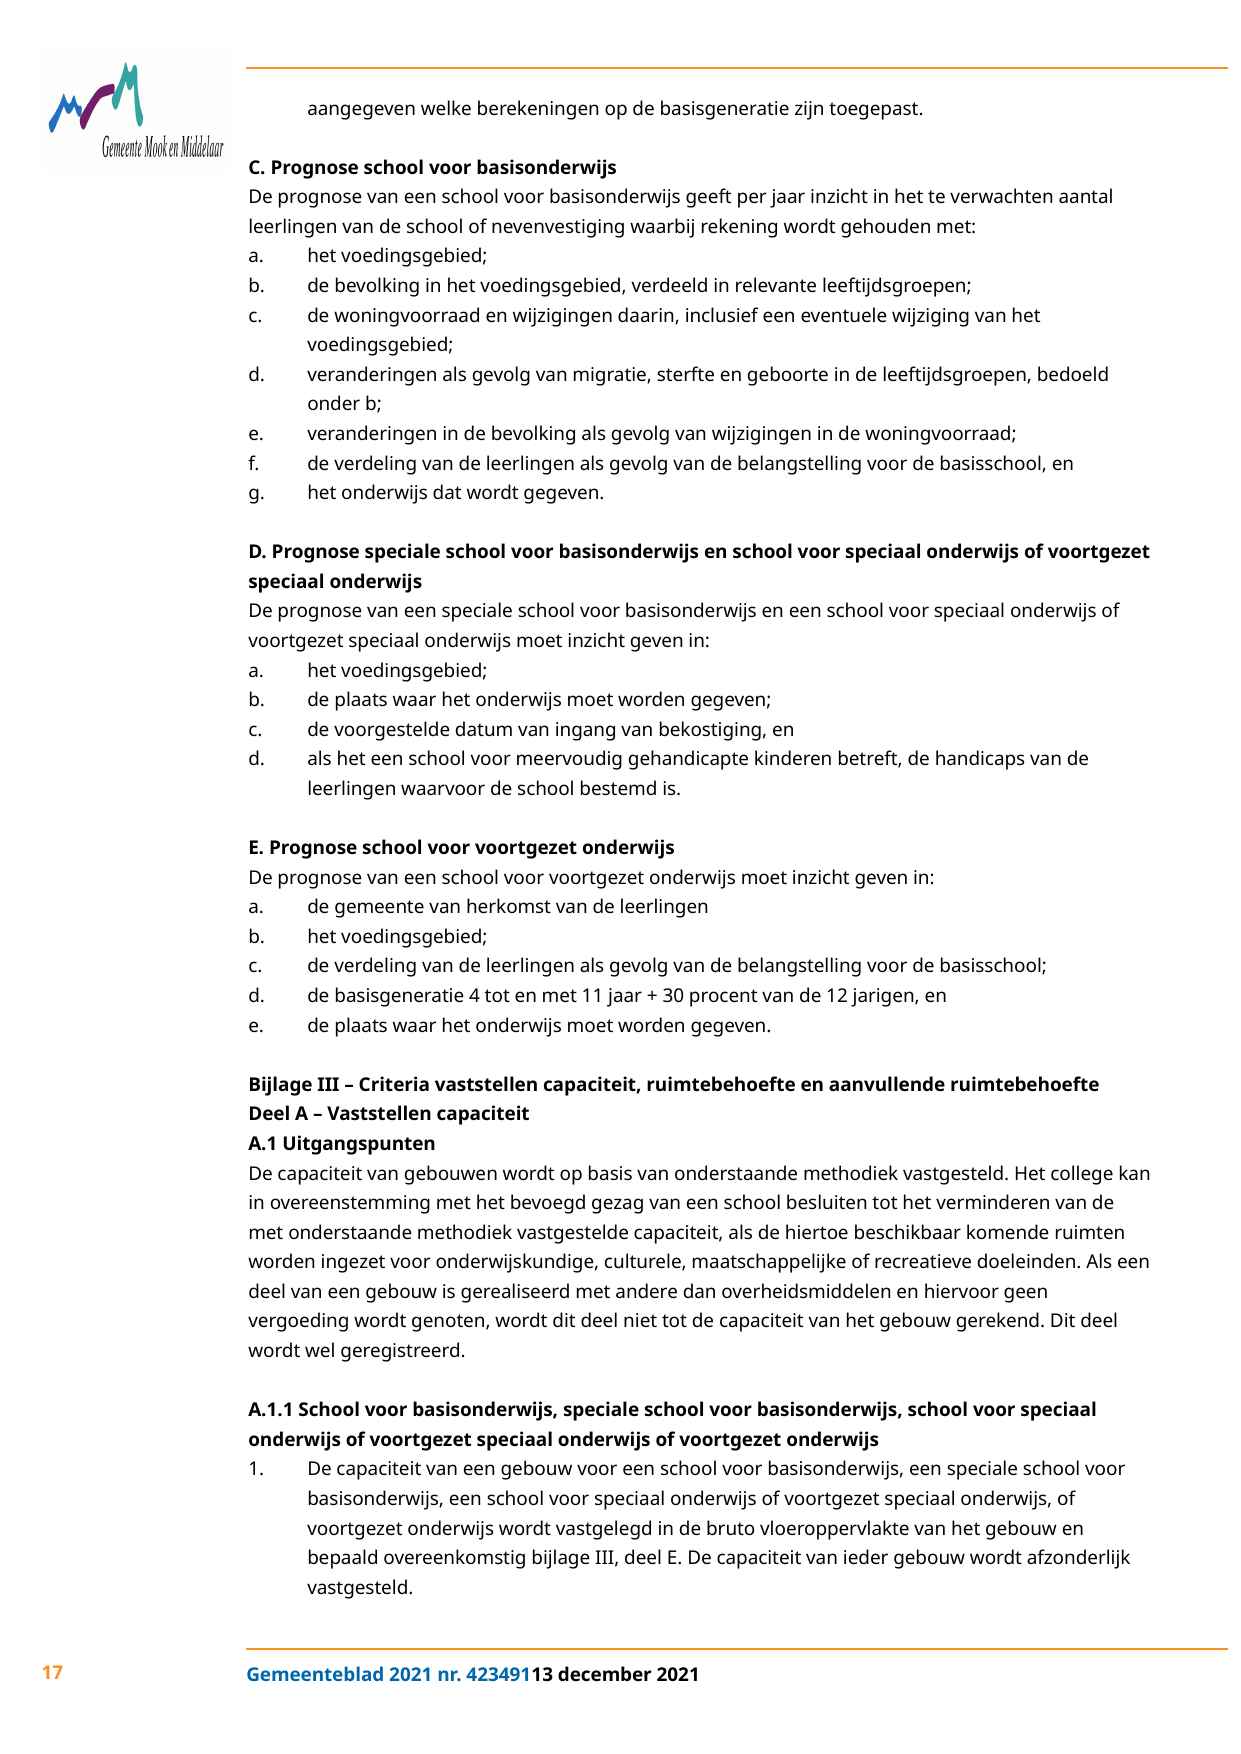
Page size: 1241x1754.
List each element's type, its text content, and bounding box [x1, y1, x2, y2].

text D. Prognose speciale school voor basisonderwijs en school voor speciaal onderwijs of voortgezet speciaal onderwijs [248, 538, 1152, 594]
list aangegeven welke berekeningen op de basisgeneratie zijn toegepast. [248, 95, 1152, 121]
picture [41, 47, 231, 172]
list veranderingen als gevolg van migratie, sterfte en geboorte in de leeftijdsgroepen, bedoeld onder b; [248, 361, 1152, 416]
text C. Prognose school voor basisonderwijs [248, 154, 1152, 180]
text Bijlage III – Criteria vaststellen capaciteit, ruimtebehoefte en aanvullende ruimtebehoefte [248, 1071, 1152, 1097]
text De prognose van een school voor basisonderwijs geeft per jaar inzicht in het te verwachten aantal leerlingen van de school of nevenvestiging waarbij rekening wordt gehouden met: [248, 183, 1152, 239]
text De prognose van een speciale school voor basisonderwijs en een school voor speciaal onderwijs of voortgezet speciaal onderwijs moet inzicht geven in: [248, 598, 1152, 653]
list de woningvoorraad en wijzigingen daarin, inclusief een eventuele wijziging van het voedingsgebied; [248, 302, 1152, 357]
text E. Prognose school voor voortgezet onderwijs [248, 834, 1152, 860]
text De prognose van een school voor voortgezet onderwijs moet inzicht geven in: [248, 864, 1152, 890]
list de basisgeneratie 4 tot en met 11 jaar + 30 procent van de 12 jarigen, en [248, 982, 1152, 1008]
list De capaciteit van een gebouw voor een school voor basisonderwijs, een speciale school voor basisonderwijs, een school voor speciaal onderwijs of voortgezet speciaal onderwijs, of voortgezet onderwijs wordt vastgelegd in de bruto vloeroppervlakte van het gebouw en bepaald overeenkomstig bijlage III, deel E. De capaciteit van ieder gebouw wordt afzonderlijk vastgesteld. [248, 1456, 1152, 1600]
list de plaats waar het onderwijs moet worden gegeven. [248, 1012, 1152, 1038]
list de gemeente van herkomst van de leerlingen [248, 893, 1152, 919]
text A.1.1 School voor basisonderwijs, speciale school voor basisonderwijs, school voor speciaal onderwijs of voortgezet speciaal onderwijs of voortgezet onderwijs [248, 1396, 1152, 1452]
list de verdeling van de leerlingen als gevolg van de belangstelling voor de basisschool, en [248, 450, 1152, 476]
text De capaciteit van gebouwen wordt op basis van onderstaande methodiek vastgesteld. Het college kan in overeenstemming met het bevoegd gezag van een school besluiten tot het verminderen van de met onderstaande methodiek vastgestelde capaciteit, als de hiertoe beschikbaar komende ruimten worden ingezet voor onderwijskundige, culturele, maatschappelijke of recreatieve doeleinden. Als een deel van een gebouw is gerealiseerd met andere dan overheidsmiddelen en hiervoor geen vergoeding wordt genoten, wordt dit deel niet tot de capaciteit van het gebouw gerekend. Dit deel wordt wel geregistreerd. [248, 1160, 1152, 1363]
list de voorgestelde datum van ingang van bekostiging, en [248, 716, 1152, 742]
list het voedingsgebied; [248, 243, 1152, 268]
list het onderwijs dat wordt gegeven. [248, 479, 1152, 505]
list veranderingen in de bevolking als gevolg van wijzigingen in de woningvoorraad; [248, 420, 1152, 446]
text A.1 Uitgangspunten [248, 1130, 1152, 1156]
list het voedingsgebied; [248, 657, 1152, 683]
list als het een school voor meervoudig gehandicapte kinderen betreft, de handicaps van de leerlingen waarvoor de school bestemd is. [248, 746, 1152, 801]
list de plaats waar het onderwijs moet worden gegeven; [248, 686, 1152, 712]
text Deel A – Vaststellen capaciteit [248, 1101, 1152, 1126]
list het voedingsgebied; [248, 923, 1152, 949]
list de verdeling van de leerlingen als gevolg van de belangstelling voor de basisschool; [248, 953, 1152, 978]
list de bevolking in het voedingsgebied, verdeeld in relevante leeftijdsgroepen; [248, 272, 1152, 298]
